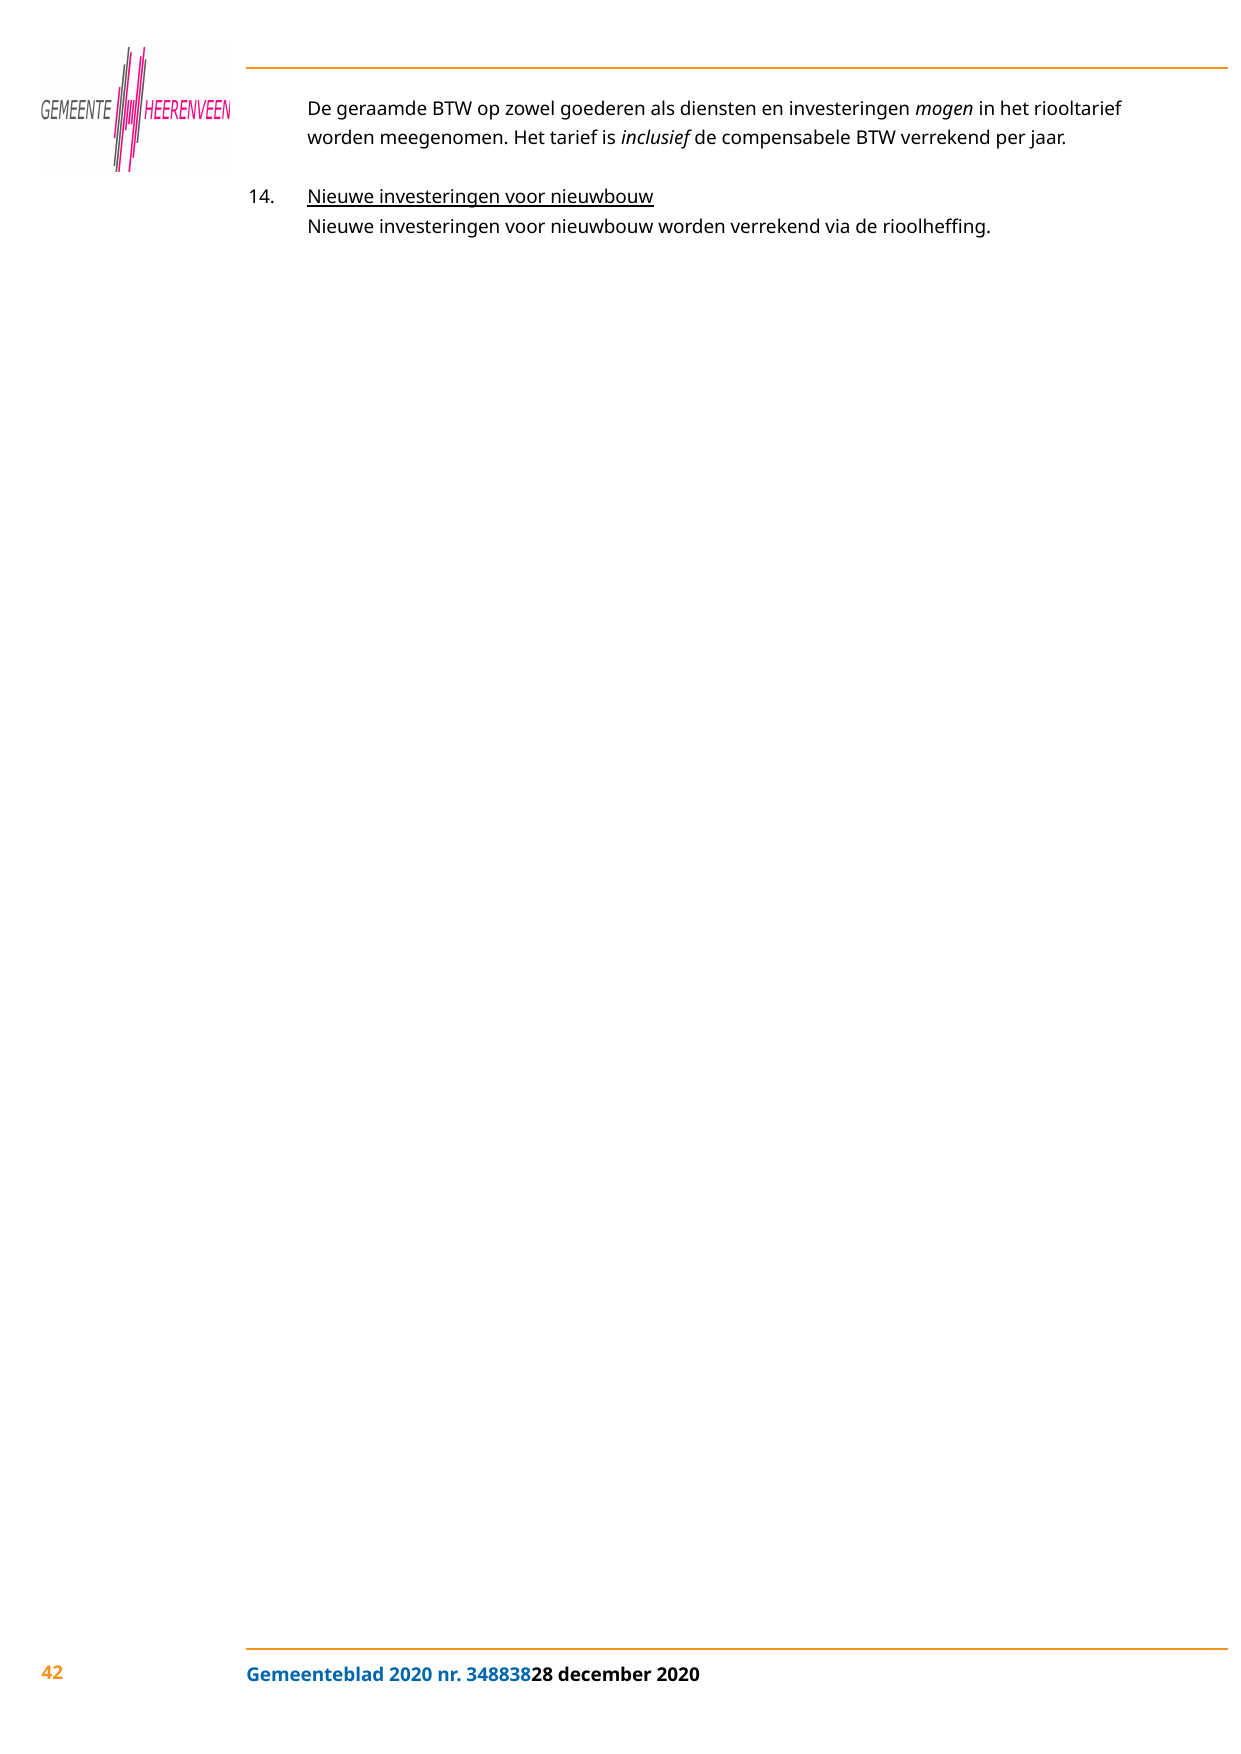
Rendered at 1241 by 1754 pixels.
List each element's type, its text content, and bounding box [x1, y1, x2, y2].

picture [41, 47, 231, 172]
list De geraamde BTW op zowel goederen als diensten en investeringen mogen in het riooltarief worden meegenomen. Het tarief is inclusief de compensabele BTW verrekend per jaar. [248, 95, 1152, 150]
list Nieuwe investeringen voor nieuwbouw [248, 183, 1152, 209]
list Nieuwe investeringen voor nieuwbouw worden verrekend via de rioolheffing. [248, 213, 1152, 239]
